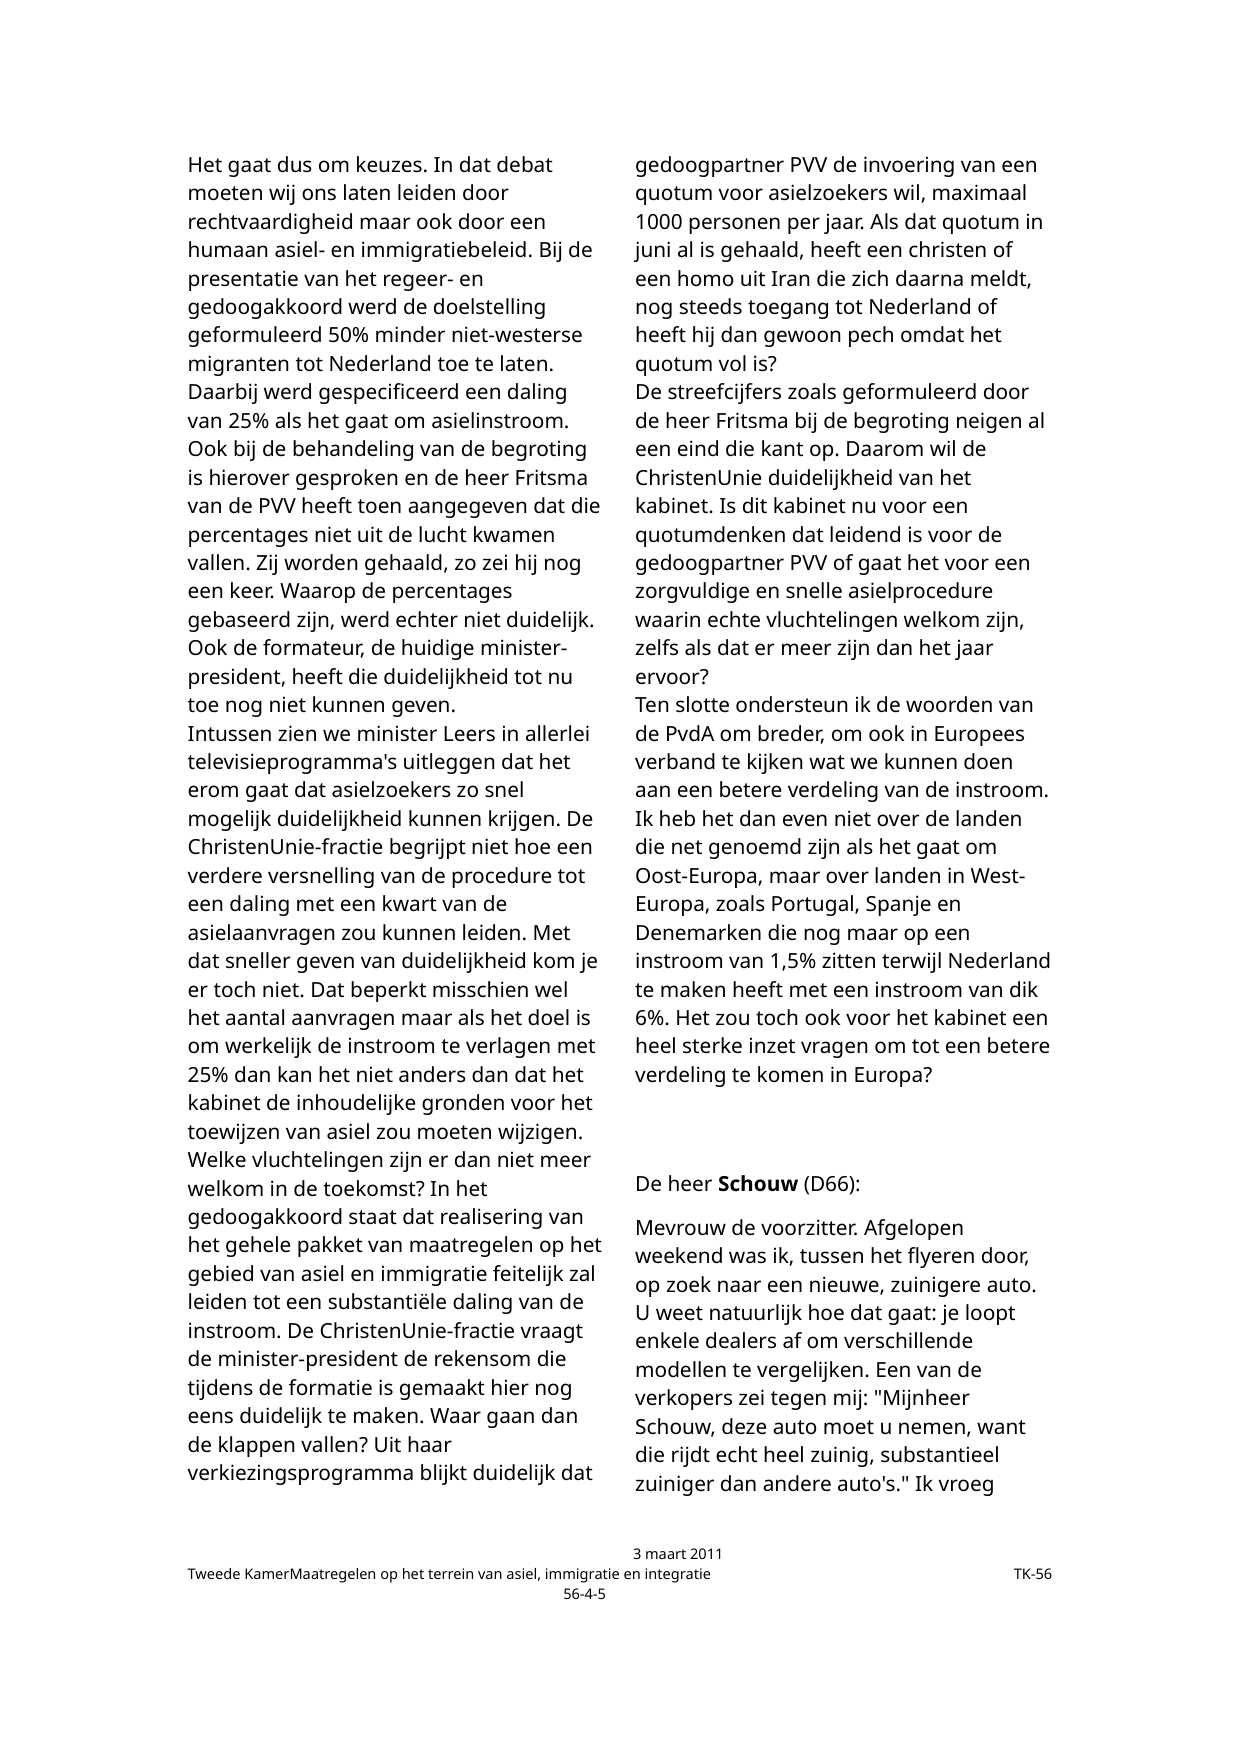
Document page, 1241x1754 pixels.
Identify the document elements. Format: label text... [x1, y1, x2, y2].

text Mevrouw de voorzitter. Afgelopen weekend was ik, tussen het flyeren door, op zoek naar een nieuwe, zuinigere auto. U weet natuurlijk hoe dat gaat: je loopt enkele dealers af om verschillende modellen te vergelijken. Een van de verkopers zei tegen mij: "Mijnheer Schouw, deze auto moet u nemen, want die rijdt echt heel zuinig, substantieel zuiniger dan andere auto's." Ik vroeg [635, 1213, 1053, 1497]
text Ten slotte ondersteun ik de woorden van de PvdA om breder, om ook in Europees verband te kijken wat we kunnen doen aan een betere verdeling van de instroom. Ik heb het dan even niet over de landen die net genoemd zijn als het gaat om Oost-Europa, maar over landen in West-Europa, zoals Portugal, Spanje en Denemarken die nog maar op een instroom van 1,5% zitten terwijl Nederland te maken heeft met een instroom van dik 6%. Het zou toch ook voor het kabinet een heel sterke inzet vragen om tot een betere verdeling te komen in Europa? [635, 690, 1053, 1088]
text Intussen zien we minister Leers in allerlei televisieprogramma's uitleggen dat het erom gaat dat asielzoekers zo snel mogelijk duidelijkheid kunnen krijgen. De ChristenUnie-fractie begrijpt niet hoe een verdere versnelling van de procedure tot een daling met een kwart van de asielaanvragen zou kunnen leiden. Met dat sneller geven van duidelijkheid kom je er toch niet. Dat beperkt misschien wel het aantal aanvragen maar als het doel is om werkelijk de instroom te verlagen met 25% dan kan het niet anders dan dat het kabinet de inhoudelijke gronden voor het toewijzen van asiel zou moeten wijzigen. Welke vluchtelingen zijn er dan niet meer welkom in de toekomst? In het gedoogakkoord staat dat realisering van het gehele pakket van maatregelen op het gebied van asiel en immigratie feitelijk zal leiden tot een substantiële daling van de instroom. De ChristenUnie-fractie vraagt de minister-president de rekensom die tijdens de formatie is gemaakt hier nog eens duidelijk te maken. Waar gaan dan de klappen vallen? Uit haar verkiezingsprogramma blijkt duidelijk dat [187, 719, 605, 1487]
text De streefcijfers zoals geformuleerd door de heer Fritsma bij de begroting neigen al een eind die kant op. Daarom wil de ChristenUnie duidelijkheid van het kabinet. Is dit kabinet nu voor een quotumdenken dat leidend is voor de gedoogpartner PVV of gaat het voor een zorgvuldige en snelle asielprocedure waarin echte vluchtelingen welkom zijn, zelfs als dat er meer zijn dan het jaar ervoor? [635, 377, 1053, 690]
text  [635, 1118, 1053, 1147]
text gedoogpartner PVV de invoering van een quotum voor asielzoekers wil, maximaal 1000 personen per jaar. Als dat quotum in juni al is gehaald, heeft een christen of een homo uit Iran die zich daarna meldt, nog steeds toegang tot Nederland of heeft hij dan gewoon pech omdat het quotum vol is? [635, 150, 1053, 377]
text Het gaat dus om keuzes. In dat debat moeten wij ons laten leiden door rechtvaardigheid maar ook door een humaan asiel- en immigratiebeleid. Bij de presentatie van het regeer- en gedoogakkoord werd de doelstelling geformuleerd 50% minder niet-westerse migranten tot Nederland toe te laten. Daarbij werd gespecificeerd een daling van 25% als het gaat om asielinstroom. Ook bij de behandeling van de begroting is hierover gesproken en de heer Fritsma van de PVV heeft toen aangegeven dat die percentages niet uit de lucht kwamen vallen. Zij worden gehaald, zo zei hij nog een keer. Waarop de percentages gebaseerd zijn, werd echter niet duidelijk. Ook de formateur, de huidige minister-president, heeft die duidelijkheid tot nu toe nog niet kunnen geven. [187, 150, 605, 719]
text De heer Schouw (D66): [635, 1169, 1053, 1198]
